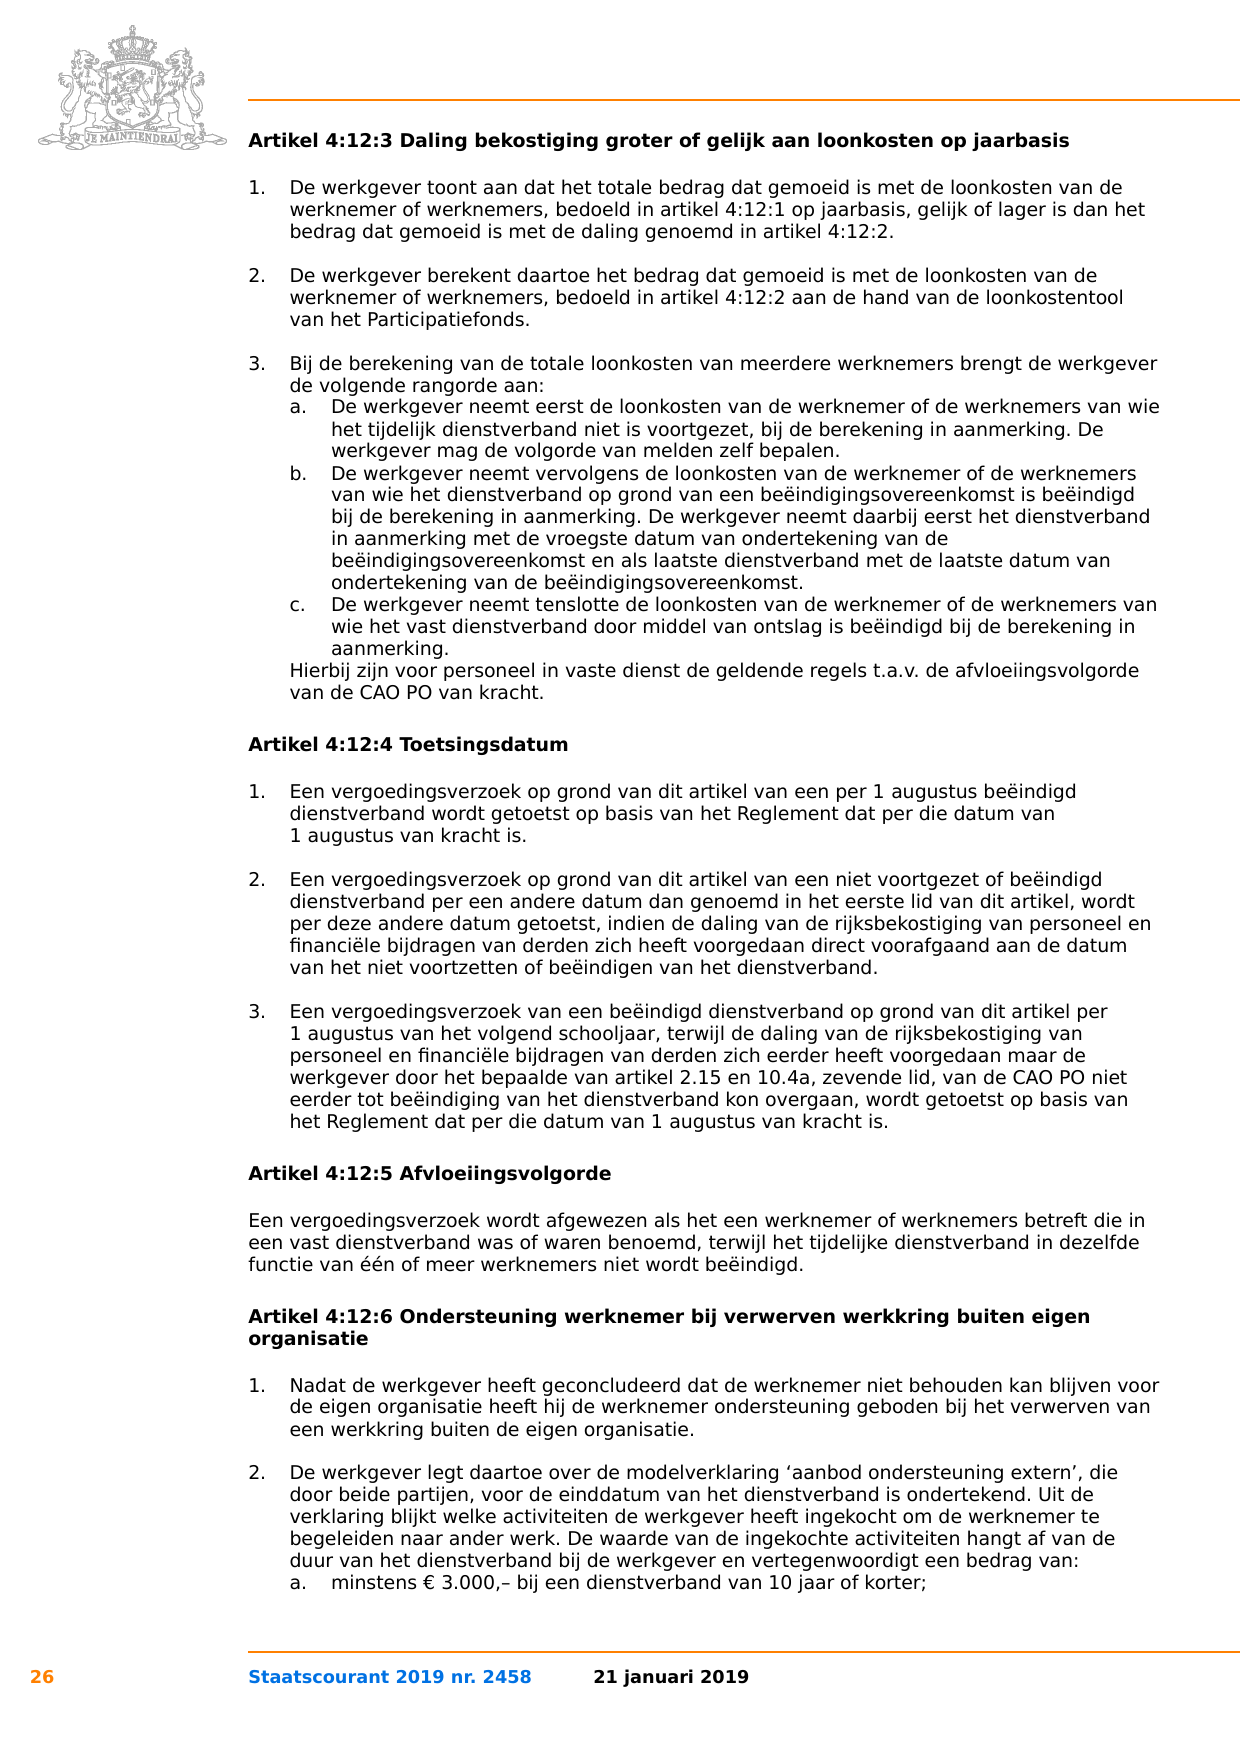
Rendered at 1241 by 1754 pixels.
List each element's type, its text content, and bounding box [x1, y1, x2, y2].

text 2. Een vergoedingsverzoek op grond van dit artikel van een niet voortgezet of beëindigd dienstverband per een andere datum dan genoemd in het eerste lid van dit artikel, wordt per deze andere datum getoetst, indien de daling van de rijksbekostiging van personeel en financiële bijdragen van derden zich heeft voorgedaan direct voorafgaand aan de datum van het niet voortzetten of beëindigen van het dienstverband. [248, 869, 1163, 979]
subtitle Artikel 4:12:3 Daling bekostiging groter of gelijk aan loonkosten op jaarbasis [248, 130, 1163, 152]
subtitle Artikel 4:12:5 Afvloeiingsvolgorde [248, 1163, 1163, 1184]
text 1. Een vergoedingsverzoek op grond van dit artikel van een per 1 augustus beëindigd dienstverband wordt getoetst op basis van het Reglement dat per die datum van 1 augustus van kracht is. [248, 781, 1163, 847]
text c. De werkgever neemt tenslotte de loonkosten van de werknemer of de werknemers van wie het vast dienstverband door middel van ontslag is beëindigd bij de berekening in aanmerking. [289, 594, 1163, 660]
text 1. De werkgever toont aan dat het totale bedrag dat gemoeid is met de loonkosten van de werknemer of werknemers, bedoeld in artikel 4:12:1 op jaarbasis, gelijk of lager is dan het bedrag dat gemoeid is met de daling genoemd in artikel 4:12:2. [248, 177, 1163, 243]
picture [38, 25, 227, 150]
text b. De werkgever neemt vervolgens de loonkosten van de werknemer of de werknemers van wie het dienstverband op grond van een beëindigingsovereenkomst is beëindigd bij de berekening in aanmerking. De werkgever neemt daarbij eerst het dienstverband in aanmerking met de vroegste datum van ondertekening van de beëindigingsovereenkomst en als laatste dienstverband met de laatste datum van ondertekening van de beëindigingsovereenkomst. [289, 462, 1163, 594]
text Een vergoedingsverzoek wordt afgewezen als het een werknemer of werknemers betreft die in een vast dienstverband was of waren benoemd, terwijl het tijdelijke dienstverband in dezelfde functie van één of meer werknemers niet wordt beëindigd. [248, 1209, 1163, 1276]
subtitle Artikel 4:12:6 Ondersteuning werknemer bij verwerven werkkring buiten eigen organisatie [248, 1306, 1163, 1349]
text Hierbij zijn voor personeel in vaste dienst de geldende regels t.a.v. de afvloeiingsvolgorde van de CAO PO van kracht. [289, 660, 1163, 704]
text 3. Bij de berekening van de totale loonkosten van meerdere werknemers brengt de werkgever de volgende rangorde aan: [248, 352, 1163, 396]
text 3. Een vergoedingsverzoek van een beëindigd dienstverband op grond van dit artikel per 1 augustus van het volgend schooljaar, terwijl de daling van de rijksbekostiging van personeel en financiële bijdragen van derden zich eerder heeft voorgedaan maar de werkgever door het bepaalde van artikel 2.15 en 10.4a, zevende lid, van de CAO PO niet eerder tot beëindiging van het dienstverband kon overgaan, wordt getoetst op basis van het Reglement dat per die datum van 1 augustus van kracht is. [248, 1001, 1163, 1133]
text a. De werkgever neemt eerst de loonkosten van de werknemer of de werknemers van wie het tijdelijk dienstverband niet is voortgezet, bij de berekening in aanmerking. De werkgever mag de volgorde van melden zelf bepalen. [289, 396, 1163, 462]
subtitle Artikel 4:12:4 Toetsingsdatum [248, 734, 1163, 756]
text a. minstens € 3.000,– bij een dienstverband van 10 jaar of korter; [289, 1572, 1163, 1594]
text 2. De werkgever legt daartoe over de modelverklaring ‘aanbod ondersteuning extern’, die door beide partijen, voor de einddatum van het dienstverband is ondertekend. Uit de verklaring blijkt welke activiteiten de werkgever heeft ingekocht om de werknemer te begeleiden naar ander werk. De waarde van de ingekochte activiteiten hangt af van de duur van het dienstverband bij de werkgever en vertegenwoordigt een bedrag van: [248, 1462, 1163, 1572]
text 2. De werkgever berekent daartoe het bedrag dat gemoeid is met de loonkosten van de werknemer of werknemers, bedoeld in artikel 4:12:2 aan de hand van de loonkostentool van het Participatiefonds. [248, 265, 1163, 331]
text 1. Nadat de werkgever heeft geconcludeerd dat de werknemer niet behouden kan blijven voor de eigen organisatie heeft hij de werknemer ondersteuning geboden bij het verwerven van een werkkring buiten de eigen organisatie. [248, 1374, 1163, 1440]
